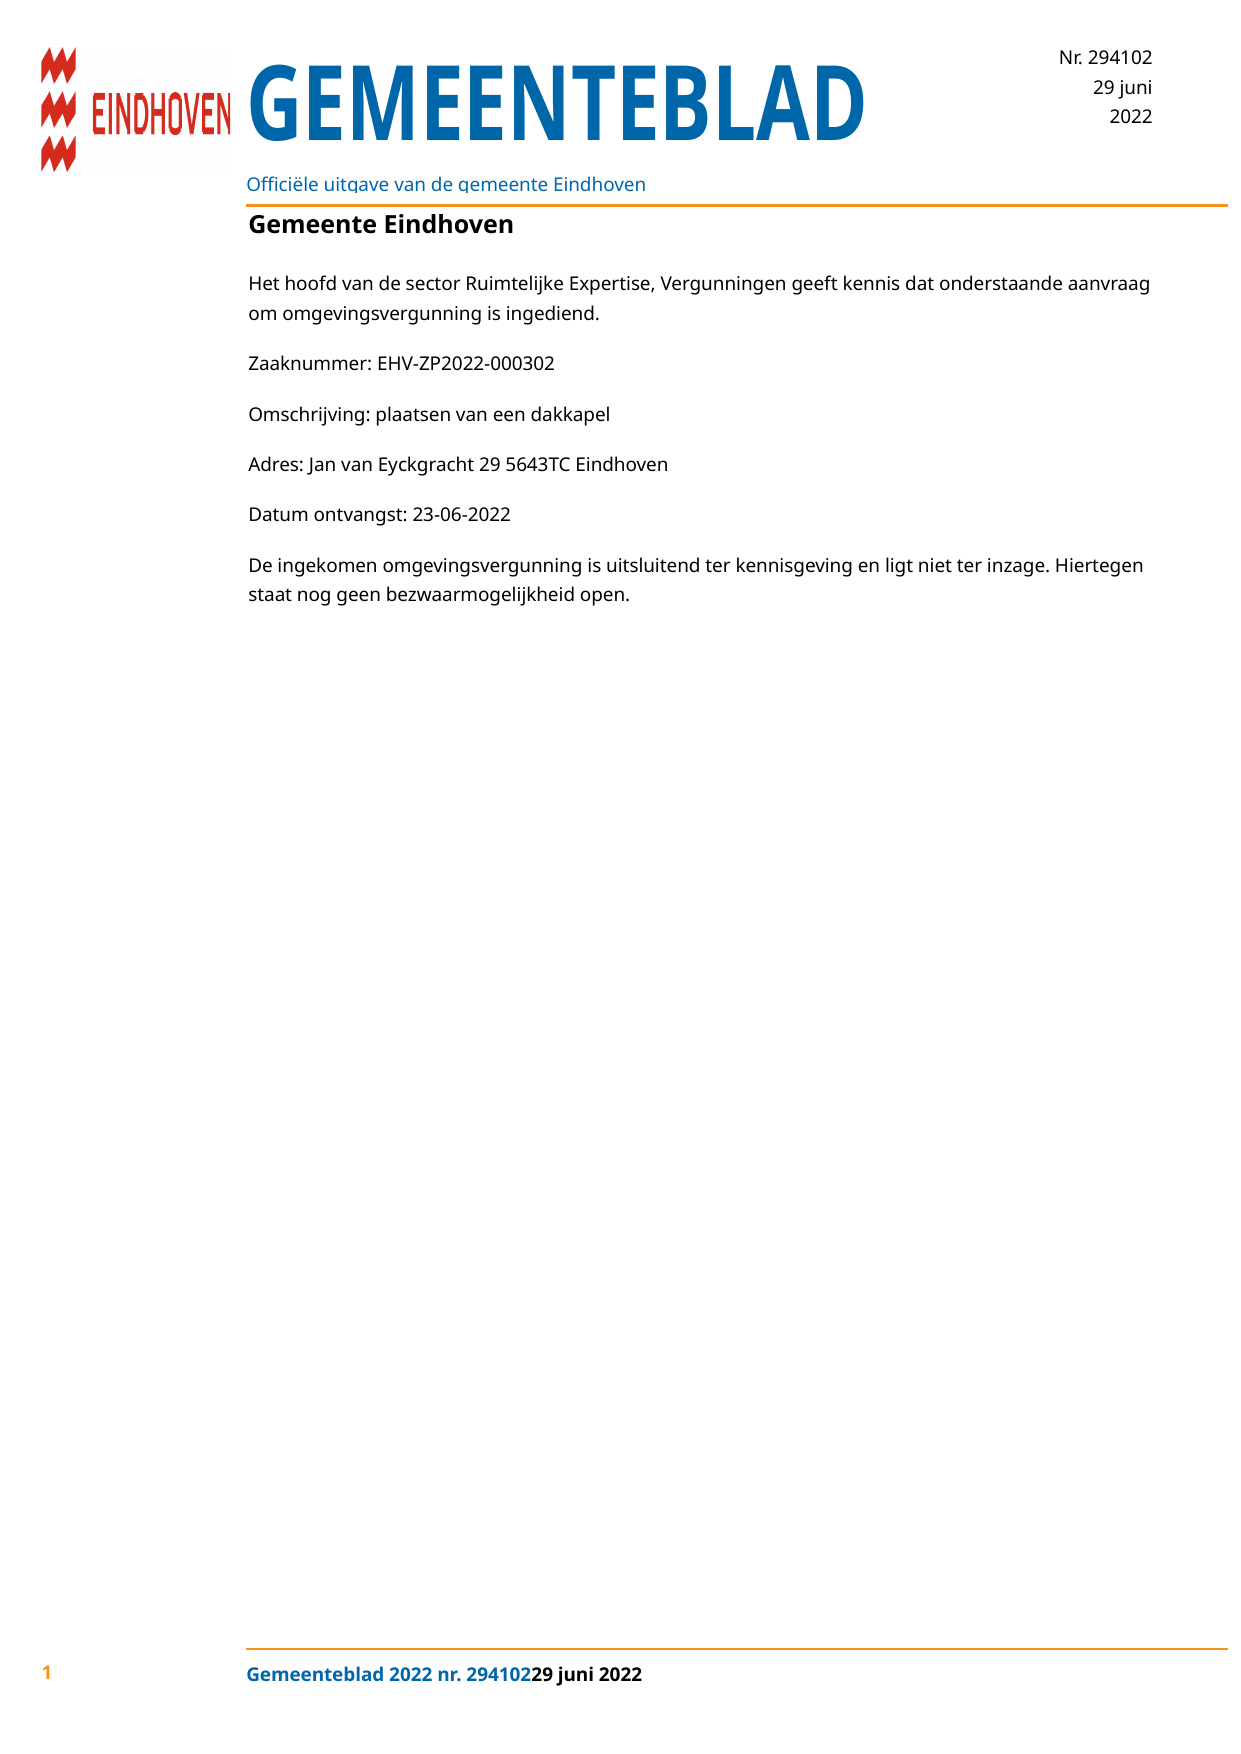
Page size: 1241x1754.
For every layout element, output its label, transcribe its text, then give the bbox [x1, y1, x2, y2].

text Gemeente Eindhoven [248, 207, 1152, 241]
text Omschrijving: plaatsen van een dakkapel [248, 401, 1152, 426]
text Adres: Jan van Eyckgracht 29 5643TC Eindhoven [248, 451, 1152, 477]
text Het hoofd van de sector Ruimtelijke Expertise, Vergunningen geeft kennis dat onderstaande aanvraag om omgevingsvergunning is ingediend. [248, 270, 1152, 326]
picture [41, 47, 231, 172]
text Datum ontvangst: 23-06-2022 [248, 502, 1152, 527]
text Zaaknummer: EHV-ZP2022-000302 [248, 350, 1152, 376]
text De ingekomen omgevingsvergunning is uitsluitend ter kennisgeving en ligt niet ter inzage. Hiertegen staat nog geen bezwaarmogelijkheid open. [248, 552, 1152, 607]
